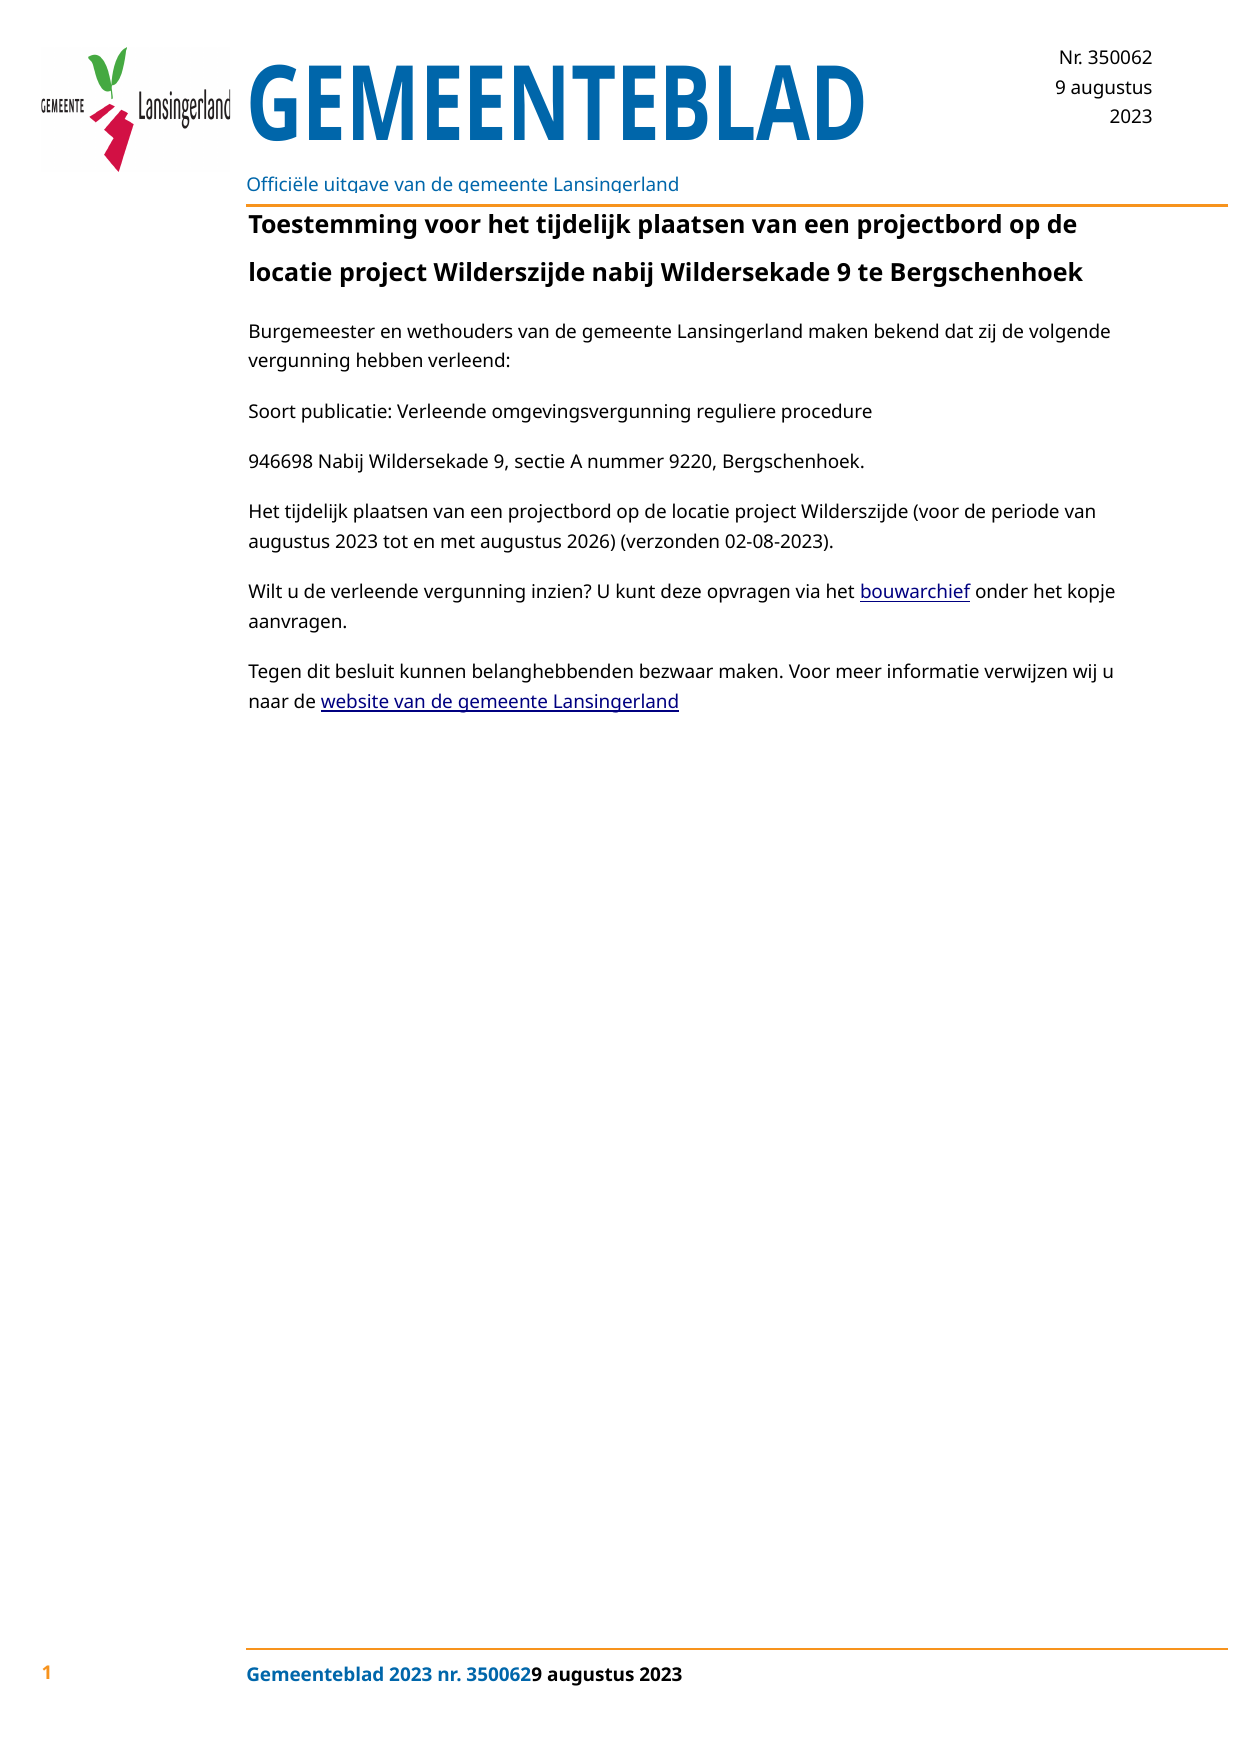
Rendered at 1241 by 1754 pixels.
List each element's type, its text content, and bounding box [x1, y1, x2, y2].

text Het tijdelijk plaatsen van een projectbord op de locatie project Wilderszijde (voor de periode van augustus 2023 tot en met augustus 2026) (verzonden 02-08-2023). [248, 499, 1152, 554]
text Burgemeester en wethouders van de gemeente Lansingerland maken bekend dat zij de volgende vergunning hebben verleend: [248, 318, 1152, 373]
picture [41, 47, 231, 172]
text 946698 Nabij Wildersekade 9, sectie A nummer 9220, Bergschenhoek. [248, 448, 1152, 474]
text Tegen dit besluit kunnen belanghebbenden bezwaar maken. Voor meer informatie verwijzen wij u naar de website van de gemeente Lansingerland [248, 659, 1152, 714]
text Wilt u de verleende vergunning inzien? U kunt deze opvragen via het bouwarchief onder het kopje aanvragen. [248, 579, 1152, 634]
text Toestemming voor het tijdelijk plaatsen van een projectbord op de locatie project Wilderszijde nabij Wildersekade 9 te Bergschenhoek [248, 207, 1152, 288]
text Soort publicatie: Verleende omgevingsvergunning reguliere procedure [248, 398, 1152, 424]
